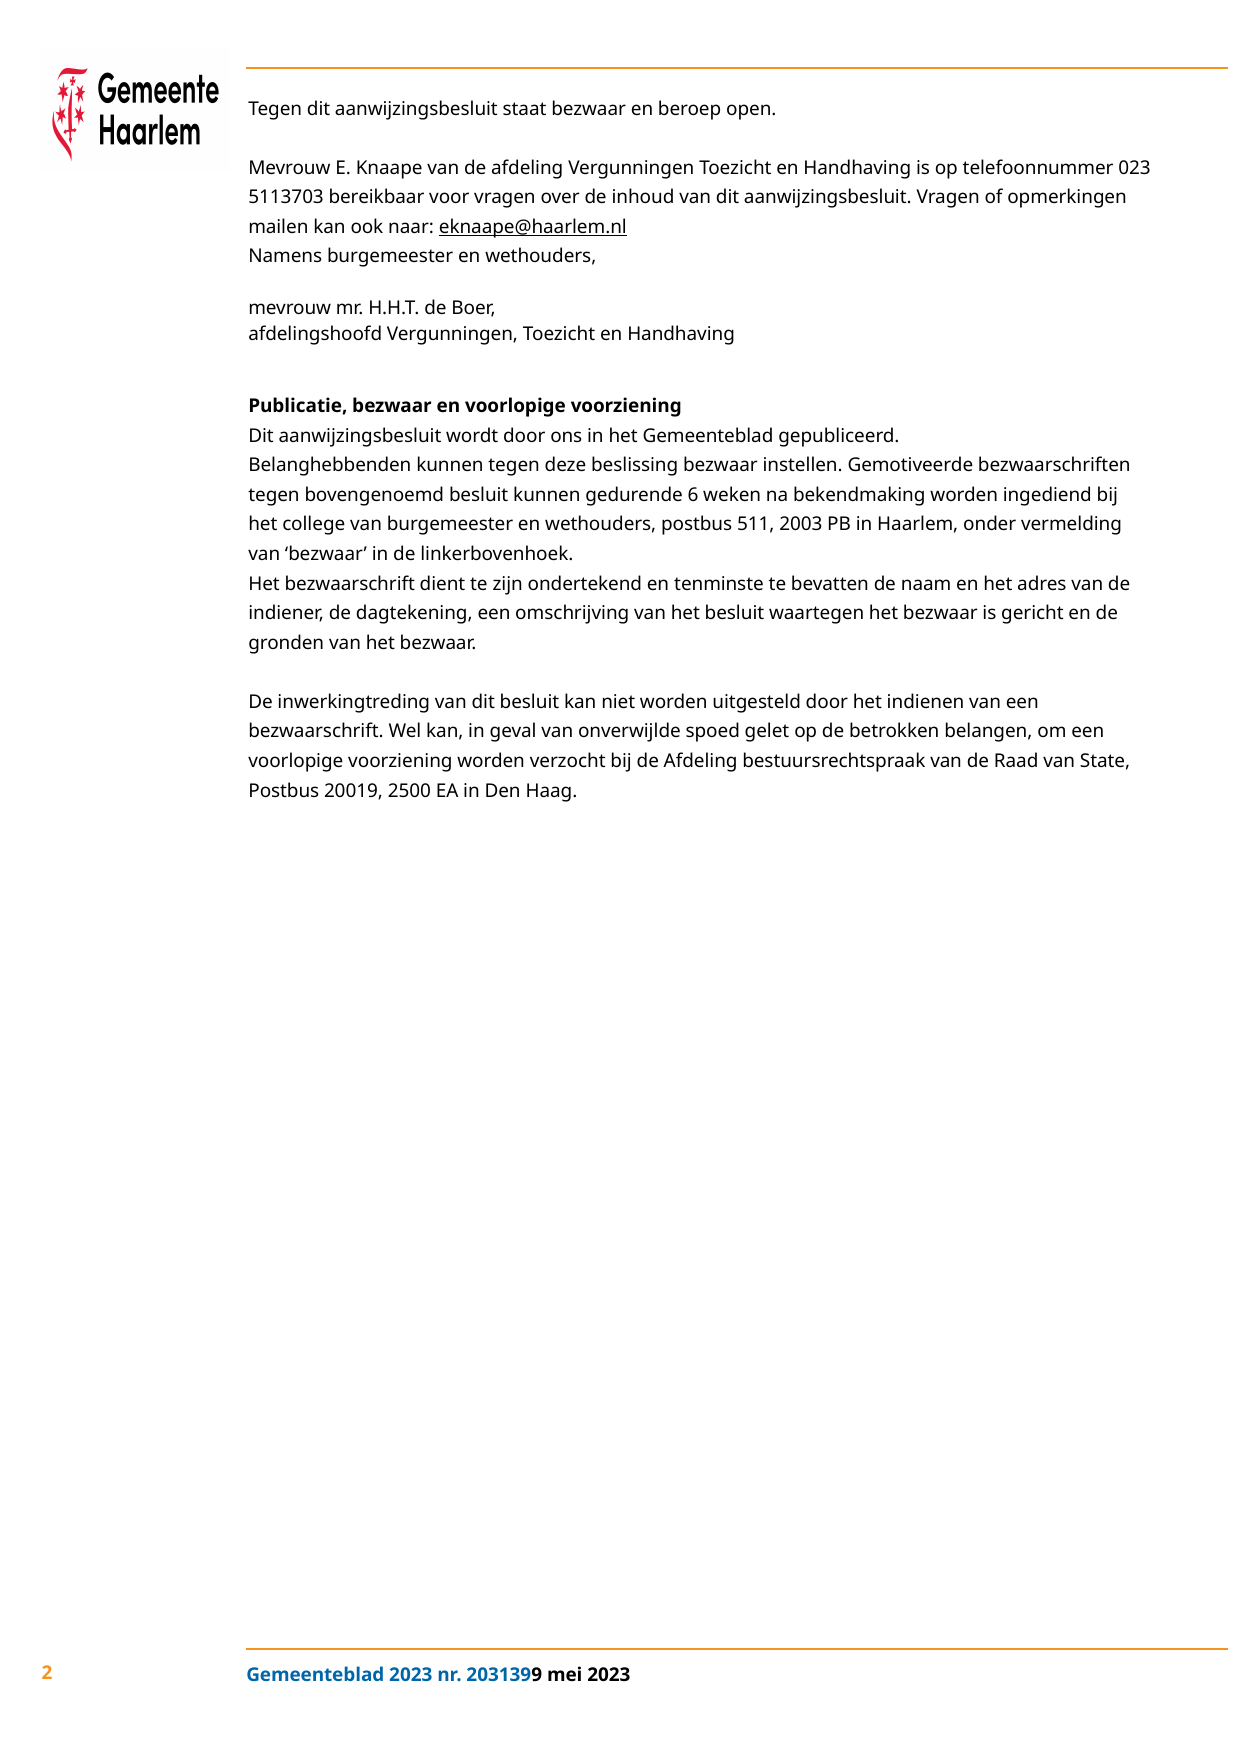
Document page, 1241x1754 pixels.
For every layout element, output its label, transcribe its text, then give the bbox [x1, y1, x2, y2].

text Publicatie, bezwaar en voorlopige voorziening [248, 392, 1152, 418]
picture [41, 47, 231, 172]
text De inwerkingtreding van dit besluit kan niet worden uitgesteld door het indienen van een bezwaarschrift. Wel kan, in geval van onverwijlde spoed gelet op de betrokken belangen, om een voorlopige voorziening worden verzocht bij de Afdeling bestuursrechtspraak van de Raad van State, Postbus 20019, 2500 EA in Den Haag. [248, 688, 1152, 802]
text Dit aanwijzingsbesluit wordt door ons in het Gemeenteblad gepubliceerd. [248, 422, 1152, 447]
text Belanghebbenden kunnen tegen deze beslissing bezwaar instellen. Gemotiveerde bezwaarschriften tegen bovengenoemd besluit kunnen gedurende 6 weken na bekendmaking worden ingediend bij het college van burgemeester en wethouders, postbus 511, 2003 PB in Haarlem, onder vermelding van ‘bezwaar’ in de linkerbovenhoek. [248, 451, 1152, 566]
text Namens burgemeester en wethouders, [248, 243, 1152, 268]
text afdelingshoofd Vergunningen, Toezicht en Handhaving [248, 320, 1152, 346]
text Het bezwaarschrift dient te zijn ondertekend en tenminste te bevatten de naam en het adres van de indiener, de dagtekening, een omschrijving van het besluit waartegen het bezwaar is gericht en de gronden van het bezwaar. [248, 570, 1152, 654]
text mevrouw mr. H.H.T. de Boer, [248, 294, 1152, 320]
text Mevrouw E. Knaape van de afdeling Vergunningen Toezicht en Handhaving is op telefoonnummer 023 5113703 bereikbaar voor vragen over de inhoud van dit aanwijzingsbesluit. Vragen of opmerkingen mailen kan ook naar: eknaape@haarlem.nl [248, 154, 1152, 239]
text Tegen dit aanwijzingsbesluit staat bezwaar en beroep open. [248, 95, 1152, 121]
